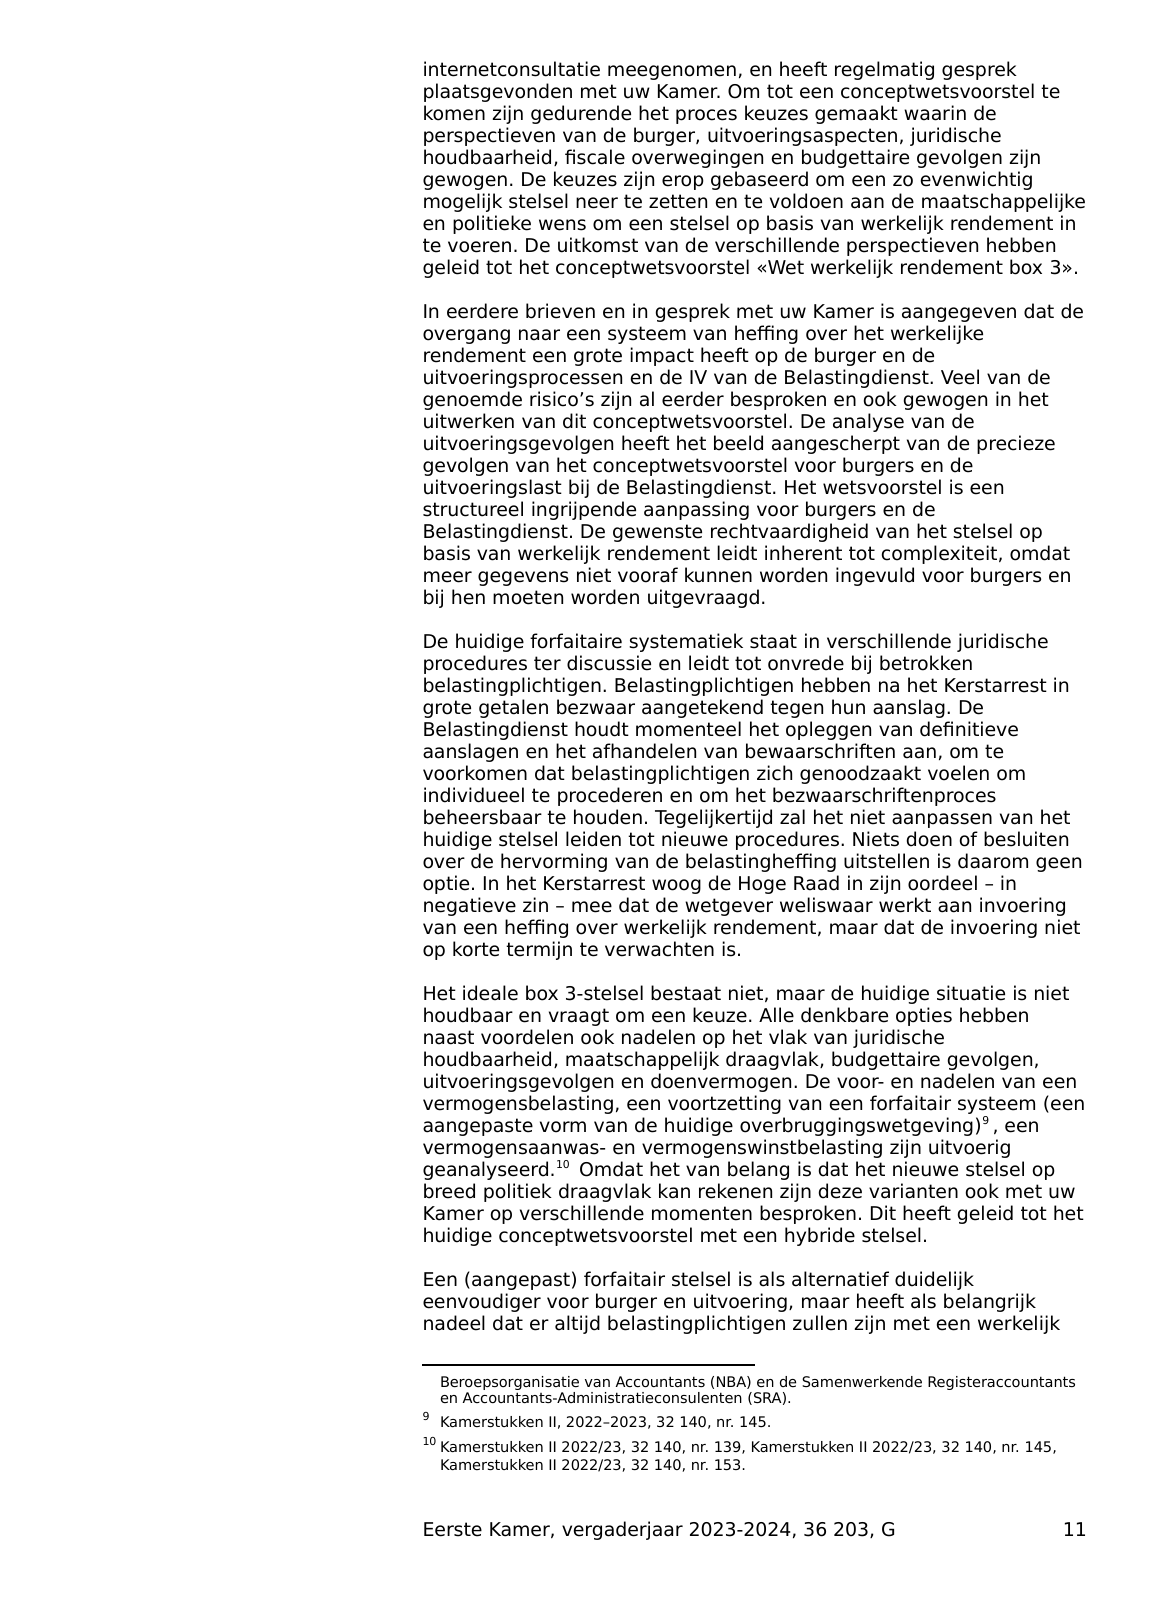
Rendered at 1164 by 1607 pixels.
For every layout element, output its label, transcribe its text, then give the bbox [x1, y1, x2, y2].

text Het ideale box 3-stelsel bestaat niet, maar de huidige situatie is niet houdbaar en vraagt om een keuze. Alle denkbare opties hebben naast voordelen ook nadelen op het vlak van juridische houdbaarheid, maatschappelijk draagvlak, budgettaire gevolgen, uitvoeringsgevolgen en doenvermogen. De voor- en nadelen van een vermogensbelasting, een voortzetting van een forfaitair systeem (een aangepaste vorm van de huidige overbruggingswetgeving), een vermogensaanwas- en vermogenswinstbelasting zijn uitvoerig geanalyseerd. Omdat het van belang is dat het nieuwe stelsel op breed politiek draagvlak kan rekenen zijn deze varianten ook met uw Kamer op verschillende momenten besproken. Dit heeft geleid tot het huidige conceptwetsvoorstel met een hybride stelsel. [422, 983, 1087, 1247]
text internetconsultatie meegenomen, en heeft regelmatig gesprek plaatsgevonden met uw Kamer. Om tot een conceptwetsvoorstel te komen zijn gedurende het proces keuzes gemaakt waarin de perspectieven van de burger, uitvoeringsaspecten, juridische houdbaarheid, fiscale overwegingen en budgettaire gevolgen zijn gewogen. De keuzes zijn erop gebaseerd om een zo evenwichtig mogelijk stelsel neer te zetten en te voldoen aan de maatschappelijke en politieke wens om een stelsel op basis van werkelijk rendement in te voeren. De uitkomst van de verschillende perspectieven hebben geleid tot het conceptwetsvoorstel «Wet werkelijk rendement box 3». [422, 59, 1087, 279]
text Een (aangepast) forfaitair stelsel is als alternatief duidelijk eenvoudiger voor burger en uitvoering, maar heeft als belangrijk nadeel dat er altijd belastingplichtigen zullen zijn met een werkelijk [422, 1269, 1087, 1335]
text Kamerstukken II 2022/23, 32 140, nr. 139, Kamerstukken II 2022/23, 32 140, nr. 145, Kamerstukken II 2022/23, 32 140, nr. 153. [422, 1435, 1087, 1474]
text Beroepsorganisatie van Accountants (NBA) en de Samenwerkende Registeraccountants en Accountants-Administratieconsulenten (SRA). [422, 1374, 1087, 1407]
text In eerdere brieven en in gesprek met uw Kamer is aangegeven dat de overgang naar een systeem van heffing over het werkelijke rendement een grote impact heeft op de burger en de uitvoeringsprocessen en de IV van de Belastingdienst. Veel van de genoemde risico’s zijn al eerder besproken en ook gewogen in het uitwerken van dit conceptwetsvoorstel. De analyse van de uitvoeringsgevolgen heeft het beeld aangescherpt van de precieze gevolgen van het conceptwetsvoorstel voor burgers en de uitvoeringslast bij de Belastingdienst. Het wetsvoorstel is een structureel ingrijpende aanpassing voor burgers en de Belastingdienst. De gewenste rechtvaardigheid van het stelsel op basis van werkelijk rendement leidt inherent tot complexiteit, omdat meer gegevens niet vooraf kunnen worden ingevuld voor burgers en bij hen moeten worden uitgevraagd. [422, 301, 1087, 609]
text Kamerstukken II, 2022–2023, 32 140, nr. 145. [422, 1410, 1087, 1432]
text De huidige forfaitaire systematiek staat in verschillende juridische procedures ter discussie en leidt tot onvrede bij betrokken belastingplichtigen. Belastingplichtigen hebben na het Kerstarrest in grote getalen bezwaar aangetekend tegen hun aanslag. De Belastingdienst houdt momenteel het opleggen van definitieve aanslagen en het afhandelen van bewaarschriften aan, om te voorkomen dat belastingplichtigen zich genoodzaakt voelen om individueel te procederen en om het bezwaarschriftenproces beheersbaar te houden. Tegelijkertijd zal het niet aanpassen van het huidige stelsel leiden tot nieuwe procedures. Niets doen of besluiten over de hervorming van de belastingheffing uitstellen is daarom geen optie. In het Kerstarrest woog de Hoge Raad in zijn oordeel – in negatieve zin – mee dat de wetgever weliswaar werkt aan invoering van een heffing over werkelijk rendement, maar dat de invoering niet op korte termijn te verwachten is. [422, 631, 1087, 961]
